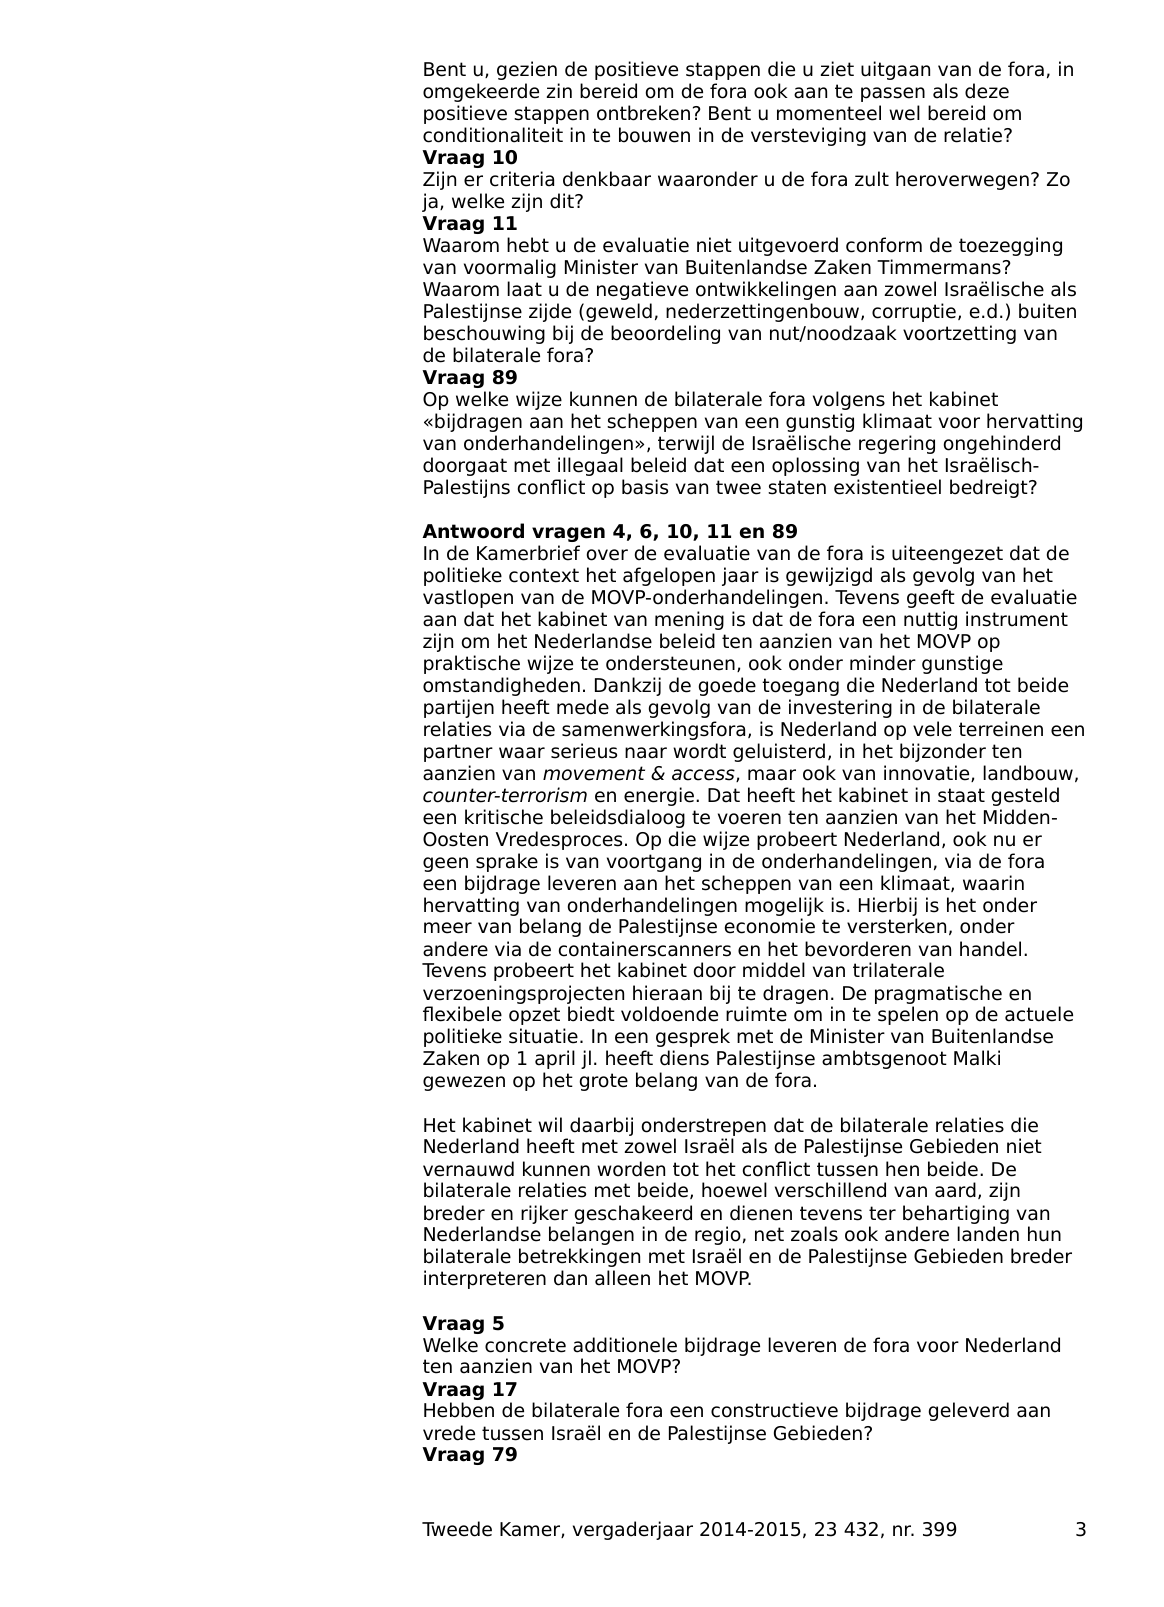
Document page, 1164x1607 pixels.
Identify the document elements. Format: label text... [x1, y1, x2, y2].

text Vraag 79 [422, 1444, 1087, 1466]
text Vraag 89 [422, 367, 1087, 389]
text Het kabinet wil daarbij onderstrepen dat de bilaterale relaties die Nederland heeft met zowel Israël als de Palestijnse Gebieden niet vernauwd kunnen worden tot het conflict tussen hen beide. De bilaterale relaties met beide, hoewel verschillend van aard, zijn breder en rijker geschakeerd en dienen tevens ter behartiging van Nederlandse belangen in de regio, net zoals ook andere landen hun bilaterale betrekkingen met Israël en de Palestijnse Gebieden breder interpreteren dan alleen het MOVP. [422, 1114, 1087, 1290]
text Waarom hebt u de evaluatie niet uitgevoerd conform de toezegging van voormalig Minister van Buitenlandse Zaken Timmermans? Waarom laat u de negatieve ontwikkelingen aan zowel Israëlische als Palestijnse zijde (geweld, nederzettingenbouw, corruptie, e.d.) buiten beschouwing bij de beoordeling van nut/noodzaak voortzetting van de bilaterale fora? [422, 235, 1087, 367]
text Vraag 11 [422, 213, 1087, 235]
text Antwoord vragen 4, 6, 10, 11 en 89 [422, 521, 1087, 543]
text Vraag 10 [422, 147, 1087, 169]
text Bent u, gezien de positieve stappen die u ziet uitgaan van de fora, in omgekeerde zin bereid om de fora ook aan te passen als deze positieve stappen ontbreken? Bent u momenteel wel bereid om conditionaliteit in te bouwen in de versteviging van de relatie? [422, 59, 1087, 147]
text Vraag 5 [422, 1312, 1087, 1334]
text Op welke wijze kunnen de bilaterale fora volgens het kabinet «bijdragen aan het scheppen van een gunstig klimaat voor hervatting van onderhandelingen», terwijl de Israëlische regering ongehinderd doorgaat met illegaal beleid dat een oplossing van het Israëlisch-Palestijns conflict op basis van twee staten existentieel bedreigt? [422, 389, 1087, 499]
text In de Kamerbrief over de evaluatie van de fora is uiteengezet dat de politieke context het afgelopen jaar is gewijzigd als gevolg van het vastlopen van de MOVP-onderhandelingen. Tevens geeft de evaluatie aan dat het kabinet van mening is dat de fora een nuttig instrument zijn om het Nederlandse beleid ten aanzien van het MOVP op praktische wijze te ondersteunen, ook onder minder gunstige omstandigheden. Dankzij de goede toegang die Nederland tot beide partijen heeft mede als gevolg van de investering in de bilaterale relaties via de samenwerkingsfora, is Nederland op vele terreinen een partner waar serieus naar wordt geluisterd, in het bijzonder ten aanzien van movement & access, maar ook van innovatie, landbouw, counter-terrorism en energie. Dat heeft het kabinet in staat gesteld een kritische beleidsdialoog te voeren ten aanzien van het Midden-Oosten Vredesproces. Op die wijze probeert Nederland, ook nu er geen sprake is van voortgang in de onderhandelingen, via de fora een bijdrage leveren aan het scheppen van een klimaat, waarin hervatting van onderhandelingen mogelijk is. Hierbij is het onder meer van belang de Palestijnse economie te versterken, onder andere via de containerscanners en het bevorderen van handel. Tevens probeert het kabinet door middel van trilaterale verzoeningsprojecten hieraan bij te dragen. De pragmatische en flexibele opzet biedt voldoende ruimte om in te spelen op de actuele politieke situatie. In een gesprek met de Minister van Buitenlandse Zaken op 1 april jl. heeft diens Palestijnse ambtsgenoot Malki gewezen op het grote belang van de fora. [422, 543, 1087, 1092]
text Welke concrete additionele bijdrage leveren de fora voor Nederland ten aanzien van het MOVP? [422, 1334, 1087, 1378]
text Vraag 17 [422, 1378, 1087, 1400]
text Zijn er criteria denkbaar waaronder u de fora zult heroverwegen? Zo ja, welke zijn dit? [422, 169, 1087, 213]
text Hebben de bilaterale fora een constructieve bijdrage geleverd aan vrede tussen Israël en de Palestijnse Gebieden? [422, 1400, 1087, 1444]
